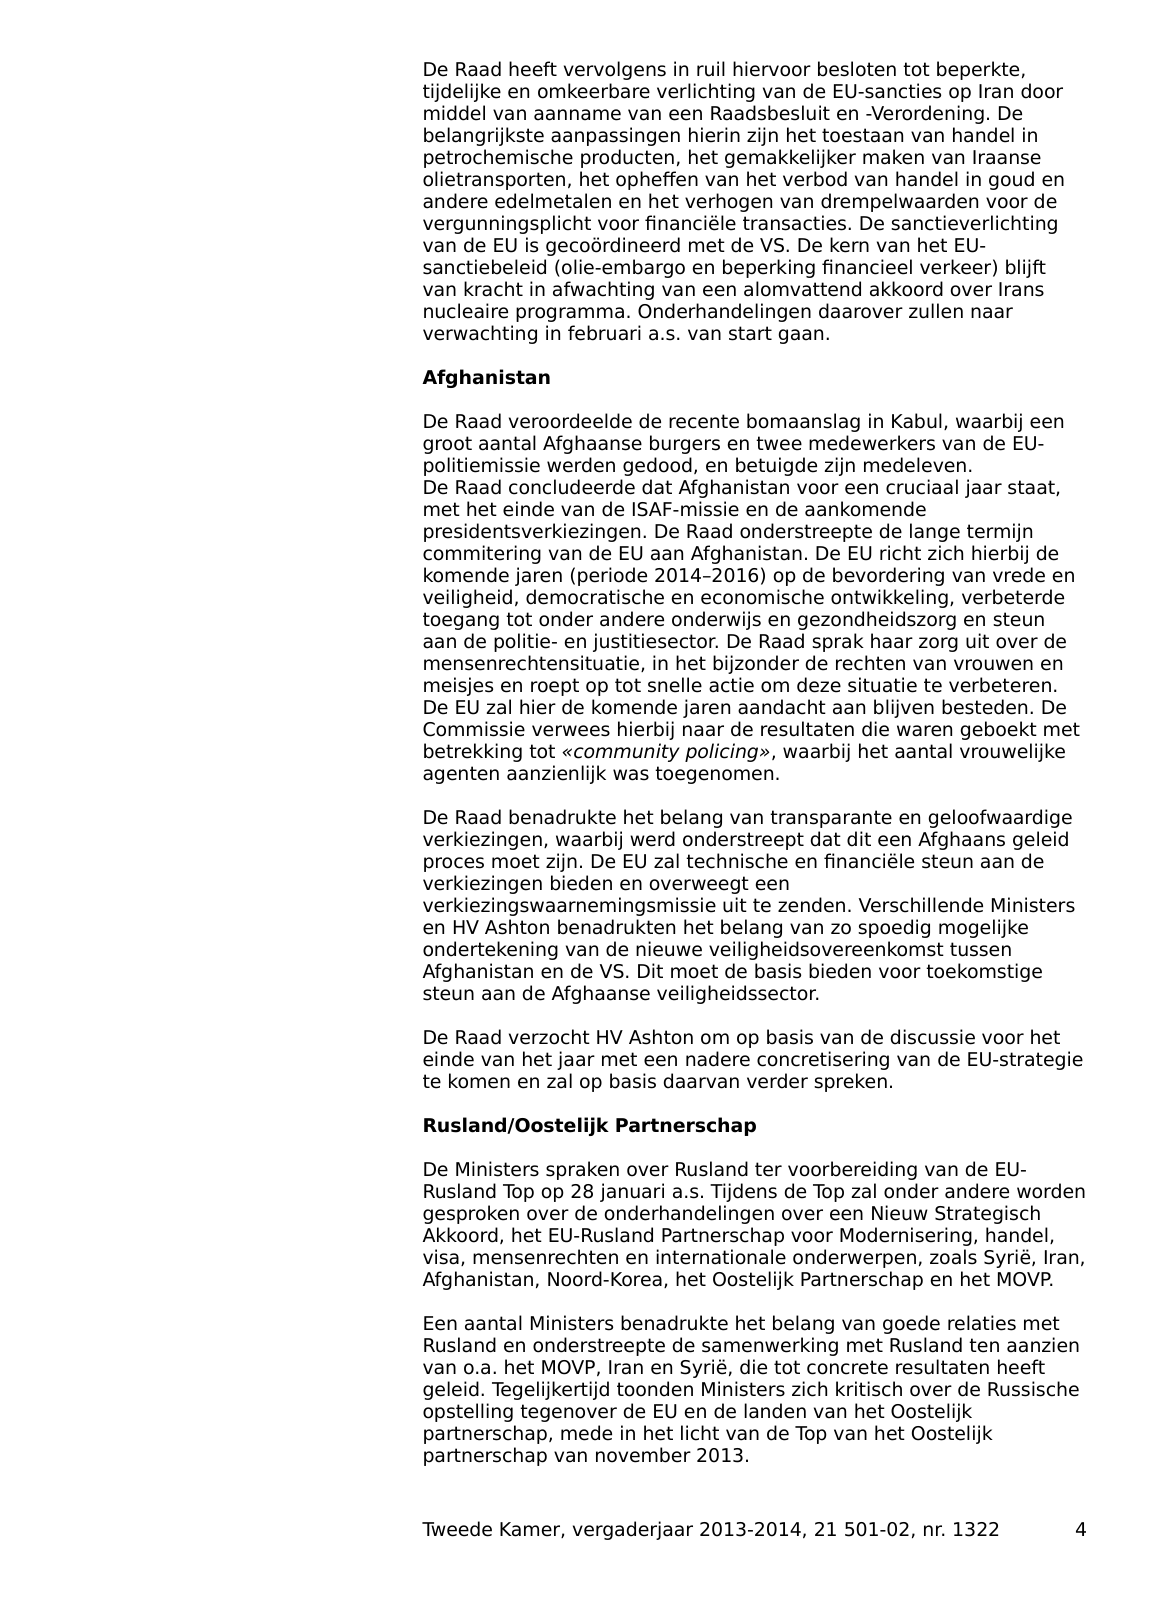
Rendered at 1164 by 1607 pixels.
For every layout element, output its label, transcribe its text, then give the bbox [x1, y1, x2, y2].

text De Raad heeft vervolgens in ruil hiervoor besloten tot beperkte, tijdelijke en omkeerbare verlichting van de EU-sancties op Iran door middel van aanname van een Raadsbesluit en -Verordening. De belangrijkste aanpassingen hierin zijn het toestaan van handel in petrochemische producten, het gemakkelijker maken van Iraanse olietransporten, het opheffen van het verbod van handel in goud en andere edelmetalen en het verhogen van drempelwaarden voor de vergunningsplicht voor financiële transacties. De sanctieverlichting van de EU is gecoördineerd met de VS. De kern van het EU-sanctiebeleid (olie-embargo en beperking financieel verkeer) blijft van kracht in afwachting van een alomvattend akkoord over Irans nucleaire programma. Onderhandelingen daarover zullen naar verwachting in februari a.s. van start gaan. [422, 59, 1087, 345]
text De Raad benadrukte het belang van transparante en geloofwaardige verkiezingen, waarbij werd onderstreept dat dit een Afghaans geleid proces moet zijn. De EU zal technische en financiële steun aan de verkiezingen bieden en overweegt een verkiezingswaarnemingsmissie uit te zenden. Verschillende Ministers en HV Ashton benadrukten het belang van zo spoedig mogelijke ondertekening van de nieuwe veiligheidsovereenkomst tussen Afghanistan en de VS. Dit moet de basis bieden voor toekomstige steun aan de Afghaanse veiligheidssector. [422, 807, 1087, 1005]
subtitle Rusland/Oostelijk Partnerschap [422, 1115, 1087, 1137]
text De Raad verzocht HV Ashton om op basis van de discussie voor het einde van het jaar met een nadere concretisering van de EU-strategie te komen en zal op basis daarvan verder spreken. [422, 1027, 1087, 1093]
text De Ministers spraken over Rusland ter voorbereiding van de EU-Rusland Top op 28 januari a.s. Tijdens de Top zal onder andere worden gesproken over de onderhandelingen over een Nieuw Strategisch Akkoord, het EU-Rusland Partnerschap voor Modernisering, handel, visa, mensenrechten en internationale onderwerpen, zoals Syrië, Iran, Afghanistan, Noord-Korea, het Oostelijk Partnerschap en het MOVP. [422, 1159, 1087, 1291]
text De Raad concludeerde dat Afghanistan voor een cruciaal jaar staat, met het einde van de ISAF-missie en de aankomende presidentsverkiezingen. De Raad onderstreepte de lange termijn commitering van de EU aan Afghanistan. De EU richt zich hierbij de komende jaren (periode 2014–2016) op de bevordering van vrede en veiligheid, democratische en economische ontwikkeling, verbeterde toegang tot onder andere onderwijs en gezondheidszorg en steun aan de politie- en justitiesector. De Raad sprak haar zorg uit over de mensenrechtensituatie, in het bijzonder de rechten van vrouwen en meisjes en roept op tot snelle actie om deze situatie te verbeteren. De EU zal hier de komende jaren aandacht aan blijven besteden. De Commissie verwees hierbij naar de resultaten die waren geboekt met betrekking tot «community policing», waarbij het aantal vrouwelijke agenten aanzienlijk was toegenomen. [422, 477, 1087, 785]
text Een aantal Ministers benadrukte het belang van goede relaties met Rusland en onderstreepte de samenwerking met Rusland ten aanzien van o.a. het MOVP, Iran en Syrië, die tot concrete resultaten heeft geleid. Tegelijkertijd toonden Ministers zich kritisch over de Russische opstelling tegenover de EU en de landen van het Oostelijk partnerschap, mede in het licht van de Top van het Oostelijk partnerschap van november 2013. [422, 1313, 1087, 1467]
text De Raad veroordeelde de recente bomaanslag in Kabul, waarbij een groot aantal Afghaanse burgers en twee medewerkers van de EU-politiemissie werden gedood, en betuigde zijn medeleven. [422, 411, 1087, 477]
subtitle Afghanistan [422, 367, 1087, 389]
